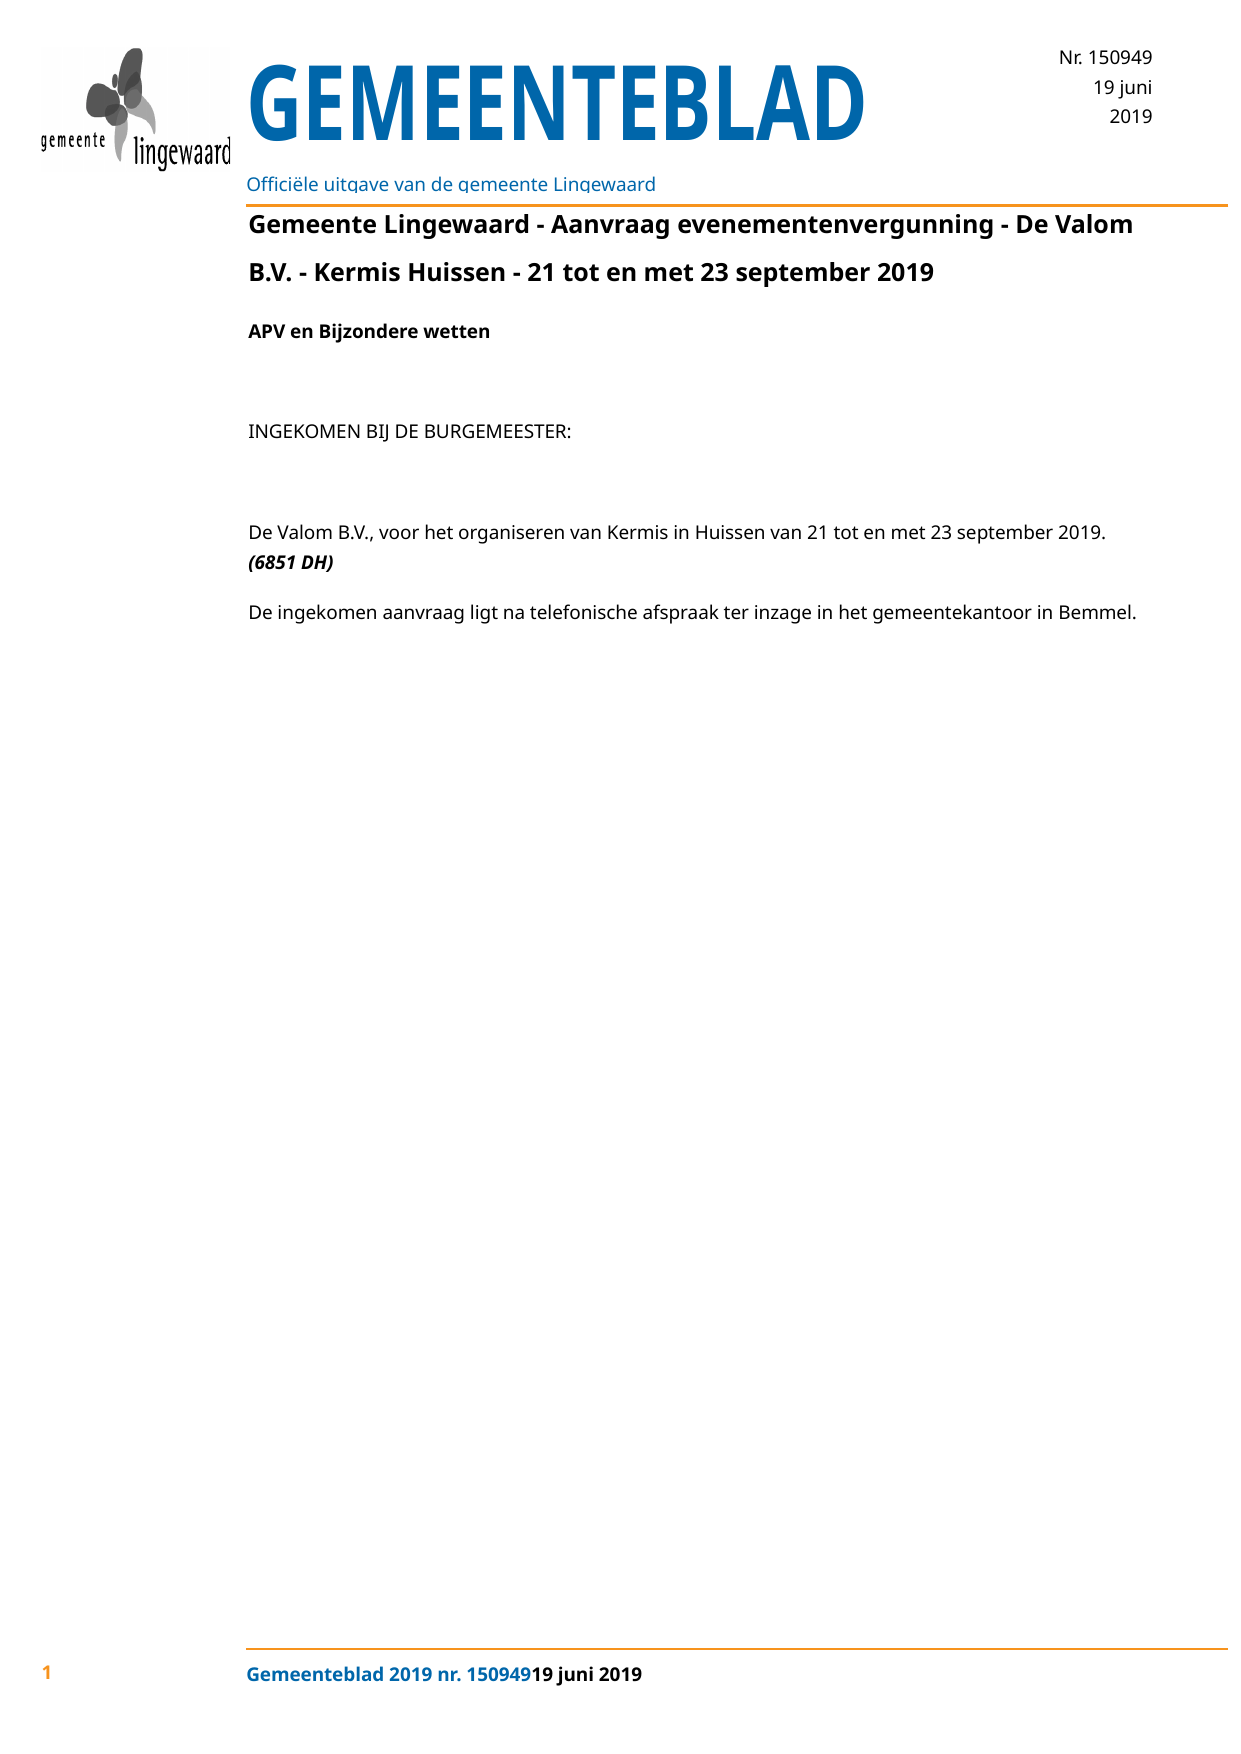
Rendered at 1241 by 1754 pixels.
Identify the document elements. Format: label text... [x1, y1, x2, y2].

text APV en Bijzondere wetten [248, 318, 1152, 344]
text INGEKOMEN BIJ DE BURGEMEESTER: [248, 419, 1152, 444]
text De ingekomen aanvraag ligt na telefonische afspraak ter inzage in het gemeentekantoor in Bemmel. [248, 599, 1152, 625]
picture [41, 47, 231, 172]
text De Valom B.V., voor het organiseren van Kermis in Huissen van 21 tot en met 23 september 2019. (6851 DH) [248, 519, 1152, 575]
text Gemeente Lingewaard - Aanvraag evenementenvergunning - De Valom B.V. - Kermis Huissen - 21 tot en met 23 september 2019 [248, 207, 1152, 288]
